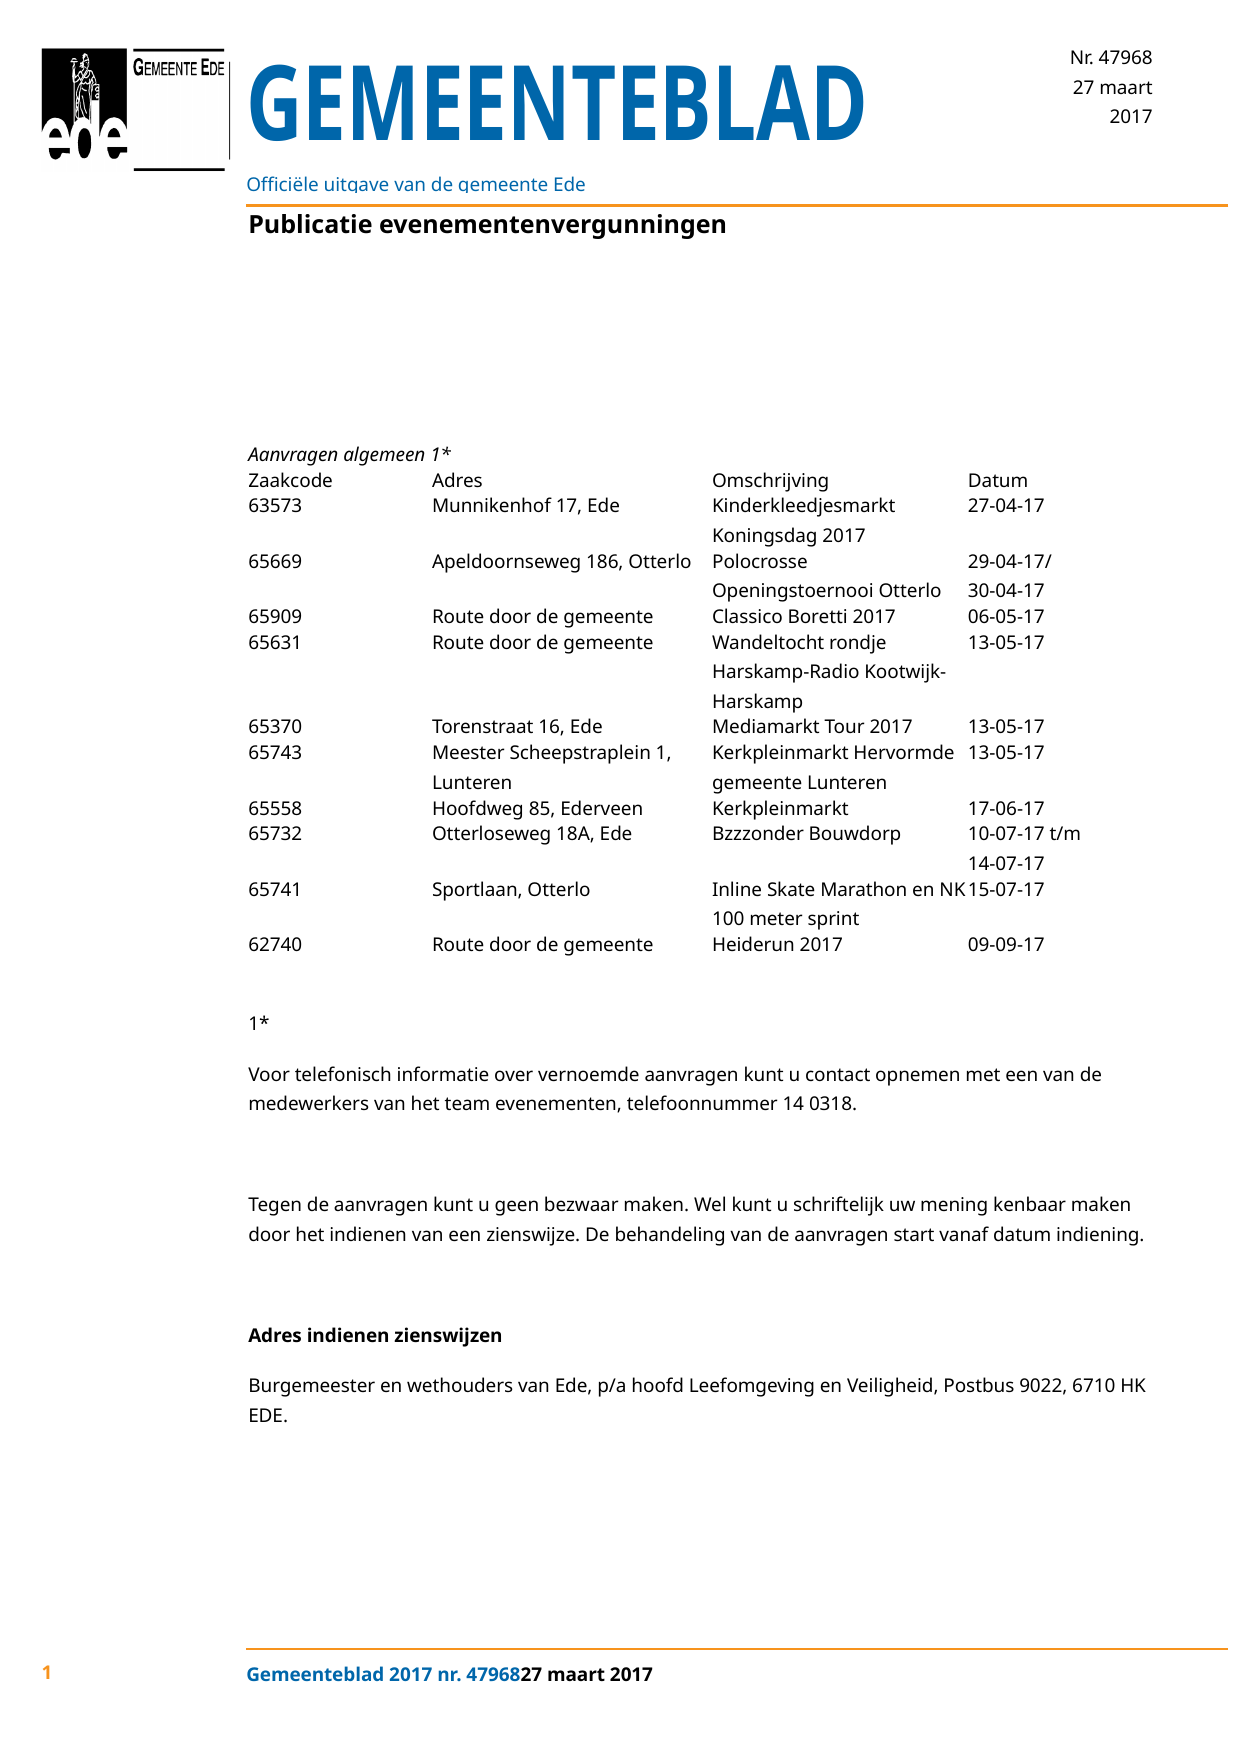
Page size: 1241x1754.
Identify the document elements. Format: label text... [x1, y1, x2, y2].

table_cell 10-07-17 t/m 14-07-17 [968, 821, 1152, 876]
table_cell 15-07-17 [968, 876, 1152, 931]
text Publicatie evenementenvergunningen [248, 207, 1152, 241]
table_cell Kerkpleinmarkt Hervormde gemeente Lunteren [712, 740, 968, 795]
table_cell Kerkpleinmarkt [712, 795, 968, 821]
text Burgemeester en wethouders van Ede, p/a hoofd Leefomgeving en Veiligheid, Postbus 9022, 6710 HK EDE. [248, 1372, 1152, 1427]
table_cell 27-04-17 [968, 493, 1152, 548]
table_cell Torenstraat 16, Ede [432, 714, 712, 739]
table_cell Route door de gemeente [432, 603, 712, 629]
table_cell 65743 [248, 740, 432, 795]
table_cell 65909 [248, 603, 432, 629]
table_cell 13-05-17 [968, 629, 1152, 714]
table_cell Mediamarkt Tour 2017 [712, 714, 968, 739]
table_header Zaakcode [248, 467, 432, 492]
table_cell Apeldoornseweg 186, Otterlo [432, 548, 712, 603]
table_cell Hoofdweg 85, Ederveen [432, 795, 712, 821]
table_cell Polocrosse Openingstoernooi Otterlo [712, 548, 968, 603]
text Aanvragen algemeen 1* [248, 441, 1152, 467]
table_cell Inline Skate Marathon en NK 100 meter sprint [712, 876, 968, 931]
table_cell 65732 [248, 821, 432, 876]
table_cell 65669 [248, 548, 432, 603]
table_header Adres [432, 467, 712, 492]
table_cell Sportlaan, Otterlo [432, 876, 712, 931]
picture [41, 47, 231, 172]
table_cell Route door de gemeente [432, 931, 712, 957]
table_cell Meester Scheepstraplein 1, Lunteren [432, 740, 712, 795]
table_cell Wandeltocht rondje Harskamp-Radio Kootwijk-Harskamp [712, 629, 968, 714]
table_cell Route door de gemeente [432, 629, 712, 714]
table_cell 65558 [248, 795, 432, 821]
table_cell 63573 [248, 493, 432, 548]
table_header Omschrijving [712, 467, 968, 492]
table_header Datum [968, 467, 1152, 492]
table_cell Heiderun 2017 [712, 931, 968, 957]
table_cell Otterloseweg 18A, Ede [432, 821, 712, 876]
text Tegen de aanvragen kunt u geen bezwaar maken. Wel kunt u schriftelijk uw mening kenbaar maken door het indienen van een zienswijze. De behandeling van de aanvragen start vanaf datum indiening. [248, 1191, 1152, 1247]
table_cell 65370 [248, 714, 432, 739]
table_cell Munnikenhof 17, Ede [432, 493, 712, 548]
table_cell Bzzzonder Bouwdorp [712, 821, 968, 876]
text Voor telefonisch informatie over vernoemde aanvragen kunt u contact opnemen met een van de medewerkers van het team evenementen, telefoonnummer 14 0318. [248, 1061, 1152, 1116]
table_cell 06-05-17 [968, 603, 1152, 629]
table_cell 17-06-17 [968, 795, 1152, 821]
table_cell 13-05-17 [968, 714, 1152, 739]
table_cell 62740 [248, 931, 432, 957]
table_cell 65741 [248, 876, 432, 931]
text 1* [248, 1011, 1152, 1036]
table_cell 29-04-17/ 30-04-17 [968, 548, 1152, 603]
table_cell 13-05-17 [968, 740, 1152, 795]
table_cell Kinderkleedjesmarkt Koningsdag 2017 [712, 493, 968, 548]
table_cell 65631 [248, 629, 432, 714]
table_cell 09-09-17 [968, 931, 1152, 957]
table_cell Classico Boretti 2017 [712, 603, 968, 629]
text Adres indienen zienswijzen [248, 1322, 1152, 1347]
